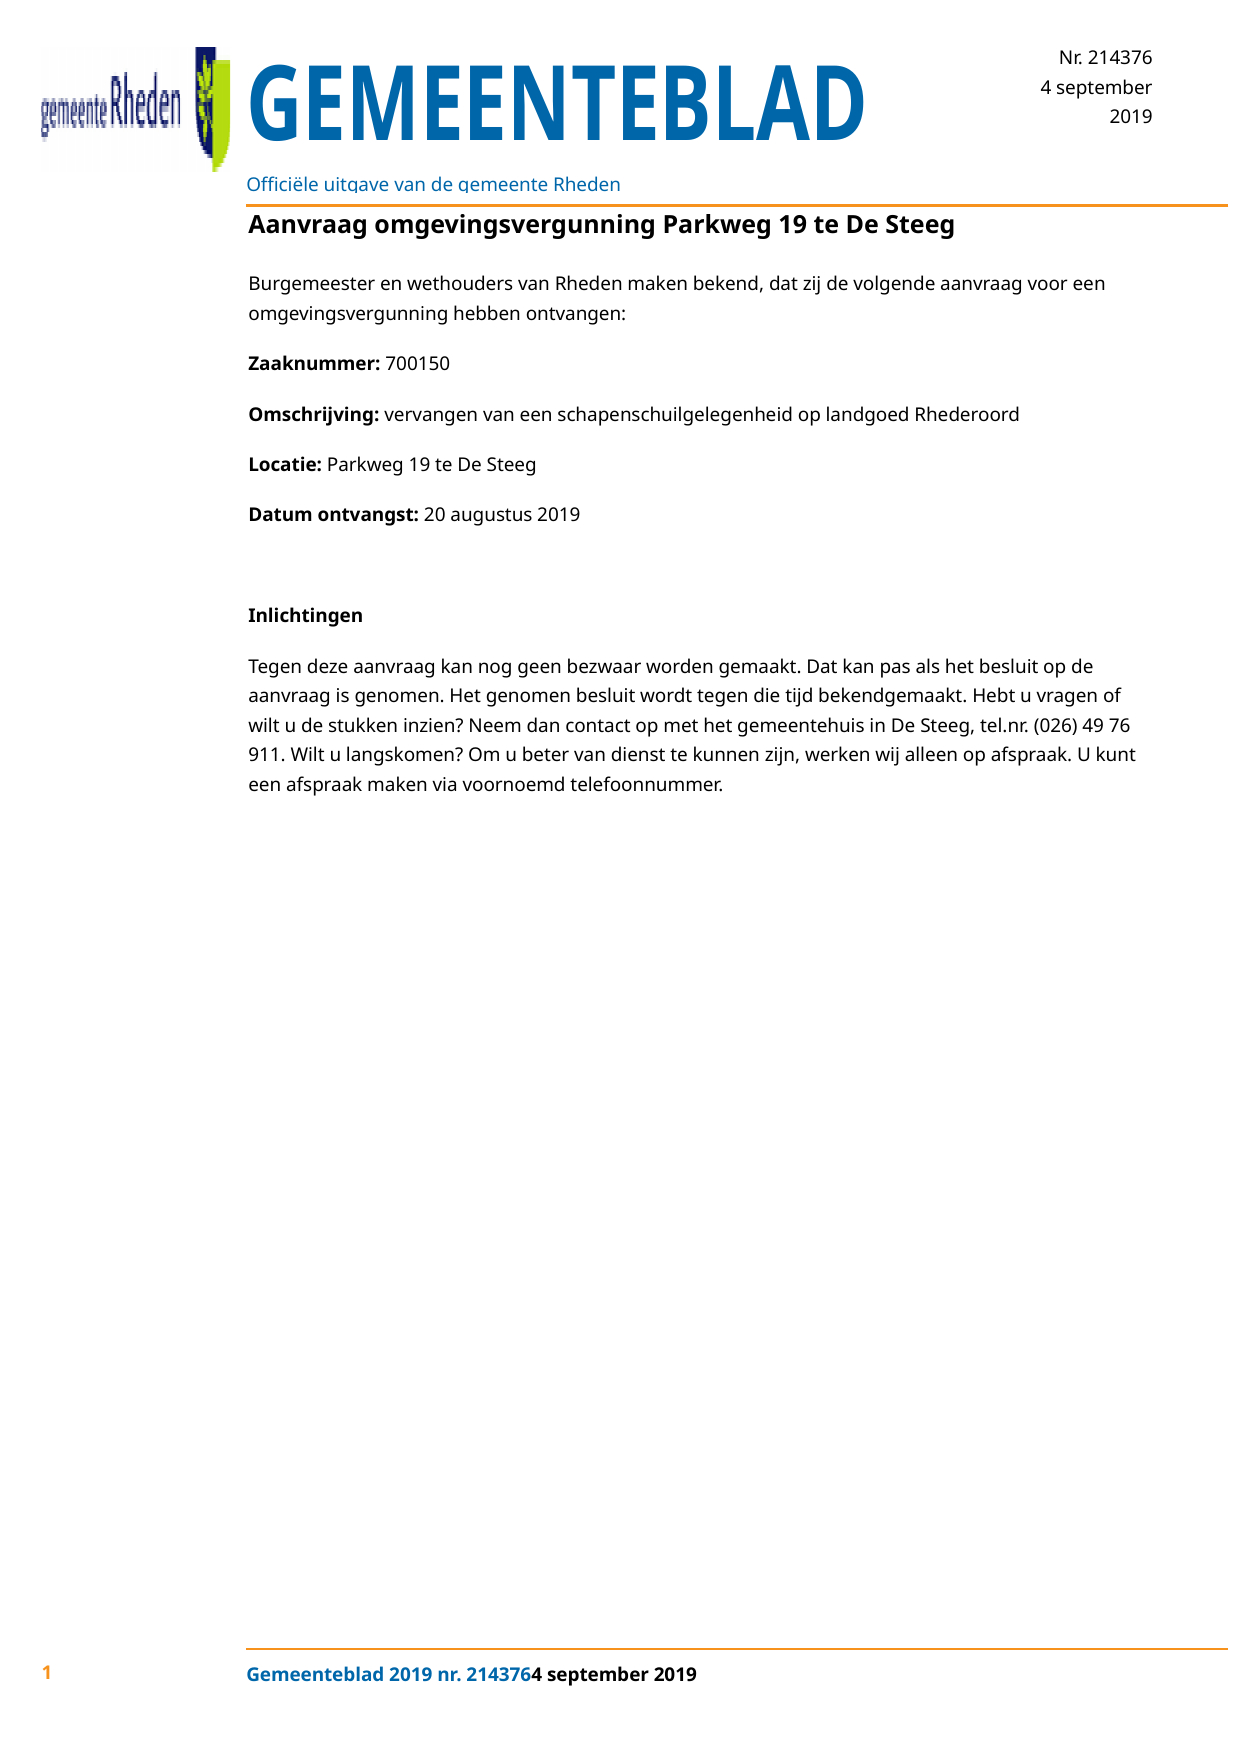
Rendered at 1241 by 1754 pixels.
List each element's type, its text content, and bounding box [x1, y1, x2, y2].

text Burgemeester en wethouders van Rheden maken bekend, dat zij de volgende aanvraag voor een omgevingsvergunning hebben ontvangen: [248, 270, 1152, 326]
text Inlichtingen [248, 602, 1152, 628]
text Aanvraag omgevingsvergunning Parkweg 19 te De Steeg [248, 207, 1152, 241]
text Zaaknummer: 700150 [248, 350, 1152, 376]
text Tegen deze aanvraag kan nog geen bezwaar worden gemaakt. Dat kan pas als het besluit op de aanvraag is genomen. Het genomen besluit wordt tegen die tijd bekendgemaakt. Hebt u vragen of wilt u de stukken inzien? Neem dan contact op met het gemeentehuis in De Steeg, tel.nr. (026) 49 76 911. Wilt u langskomen? Om u beter van dienst te kunnen zijn, werken wij alleen op afspraak. U kunt een afspraak maken via voornoemd telefoonnummer. [248, 653, 1152, 797]
text Omschrijving: vervangen van een schapenschuilgelegenheid op landgoed Rhederoord [248, 401, 1152, 426]
text Locatie: Parkweg 19 te De Steeg [248, 451, 1152, 477]
text Datum ontvangst: 20 augustus 2019 [248, 502, 1152, 527]
picture [41, 47, 231, 172]
